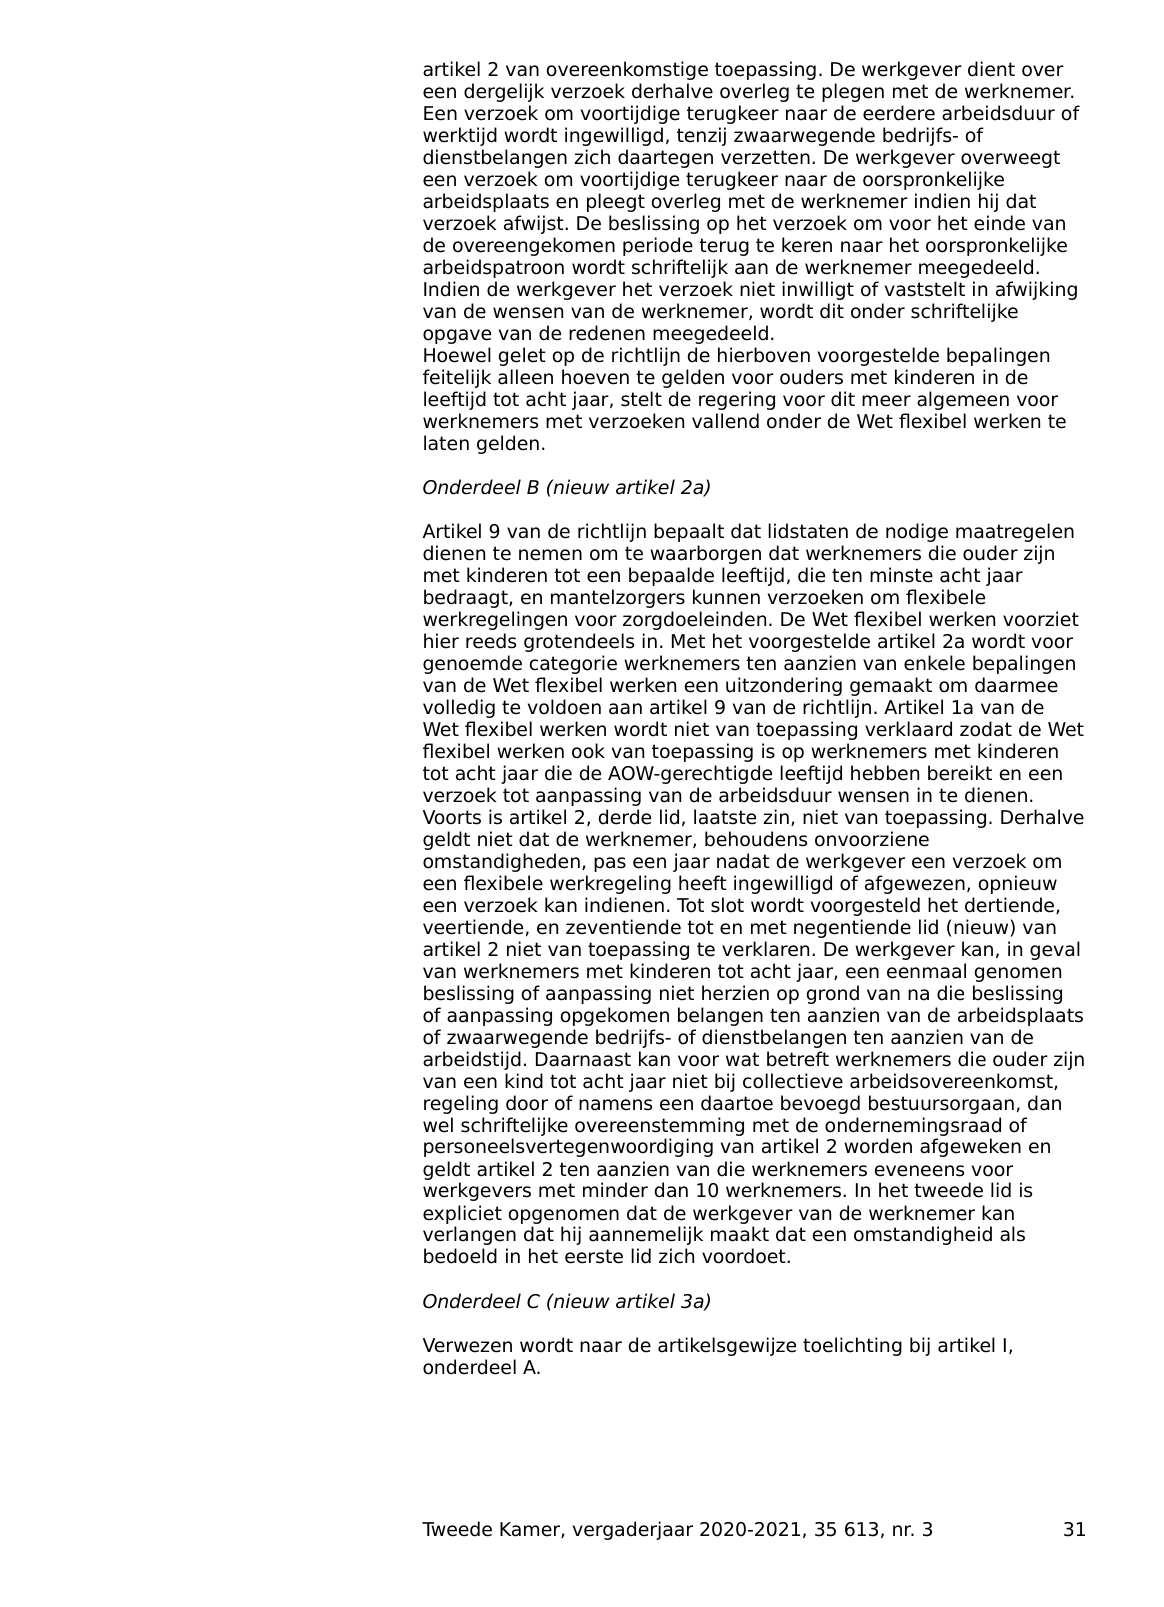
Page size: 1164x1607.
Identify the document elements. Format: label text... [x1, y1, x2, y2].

text Verwezen wordt naar de artikelsgewijze toelichting bij artikel I, onderdeel A. [422, 1335, 1087, 1379]
text artikel 2 van overeenkomstige toepassing. De werkgever dient over een dergelijk verzoek derhalve overleg te plegen met de werknemer. Een verzoek om voortijdige terugkeer naar de eerdere arbeidsduur of werktijd wordt ingewilligd, tenzij zwaarwegende bedrijfs- of dienstbelangen zich daartegen verzetten. De werkgever overweegt een verzoek om voortijdige terugkeer naar de oorspronkelijke arbeidsplaats en pleegt overleg met de werknemer indien hij dat verzoek afwijst. De beslissing op het verzoek om voor het einde van de overeengekomen periode terug te keren naar het oorspronkelijke arbeidspatroon wordt schriftelijk aan de werknemer meegedeeld. Indien de werkgever het verzoek niet inwilligt of vaststelt in afwijking van de wensen van de werknemer, wordt dit onder schriftelijke opgave van de redenen meegedeeld. [422, 59, 1087, 345]
text Artikel 9 van de richtlijn bepaalt dat lidstaten de nodige maatregelen dienen te nemen om te waarborgen dat werknemers die ouder zijn met kinderen tot een bepaalde leeftijd, die ten minste acht jaar bedraagt, en mantelzorgers kunnen verzoeken om flexibele werkregelingen voor zorgdoeleinden. De Wet flexibel werken voorziet hier reeds grotendeels in. Met het voorgestelde artikel 2a wordt voor genoemde categorie werknemers ten aanzien van enkele bepalingen van de Wet flexibel werken een uitzondering gemaakt om daarmee volledig te voldoen aan artikel 9 van de richtlijn. Artikel 1a van de Wet flexibel werken wordt niet van toepassing verklaard zodat de Wet flexibel werken ook van toepassing is op werknemers met kinderen tot acht jaar die de AOW-gerechtigde leeftijd hebben bereikt en een verzoek tot aanpassing van de arbeidsduur wensen in te dienen. Voorts is artikel 2, derde lid, laatste zin, niet van toepassing. Derhalve geldt niet dat de werknemer, behoudens onvoorziene omstandigheden, pas een jaar nadat de werkgever een verzoek om een flexibele werkregeling heeft ingewilligd of afgewezen, opnieuw een verzoek kan indienen. Tot slot wordt voorgesteld het dertiende, veertiende, en zeventiende tot en met negentiende lid (nieuw) van artikel 2 niet van toepassing te verklaren. De werkgever kan, in geval van werknemers met kinderen tot acht jaar, een eenmaal genomen beslissing of aanpassing niet herzien op grond van na die beslissing of aanpassing opgekomen belangen ten aanzien van de arbeidsplaats of zwaarwegende bedrijfs- of dienstbelangen ten aanzien van de arbeidstijd. Daarnaast kan voor wat betreft werknemers die ouder zijn van een kind tot acht jaar niet bij collectieve arbeidsovereenkomst, regeling door of namens een daartoe bevoegd bestuursorgaan, dan wel schriftelijke overeenstemming met de ondernemingsraad of personeelsvertegenwoordiging van artikel 2 worden afgeweken en geldt artikel 2 ten aanzien van die werknemers eveneens voor werkgevers met minder dan 10 werknemers. In het tweede lid is expliciet opgenomen dat de werkgever van de werknemer kan verlangen dat hij aannemelijk maakt dat een omstandigheid als bedoeld in het eerste lid zich voordoet. [422, 521, 1087, 1268]
subtitle Onderdeel B (nieuw artikel 2a) [422, 477, 1087, 499]
text Hoewel gelet op de richtlijn de hierboven voorgestelde bepalingen feitelijk alleen hoeven te gelden voor ouders met kinderen in de leeftijd tot acht jaar, stelt de regering voor dit meer algemeen voor werknemers met verzoeken vallend onder de Wet flexibel werken te laten gelden. [422, 345, 1087, 455]
subtitle Onderdeel C (nieuw artikel 3a) [422, 1291, 1087, 1312]
